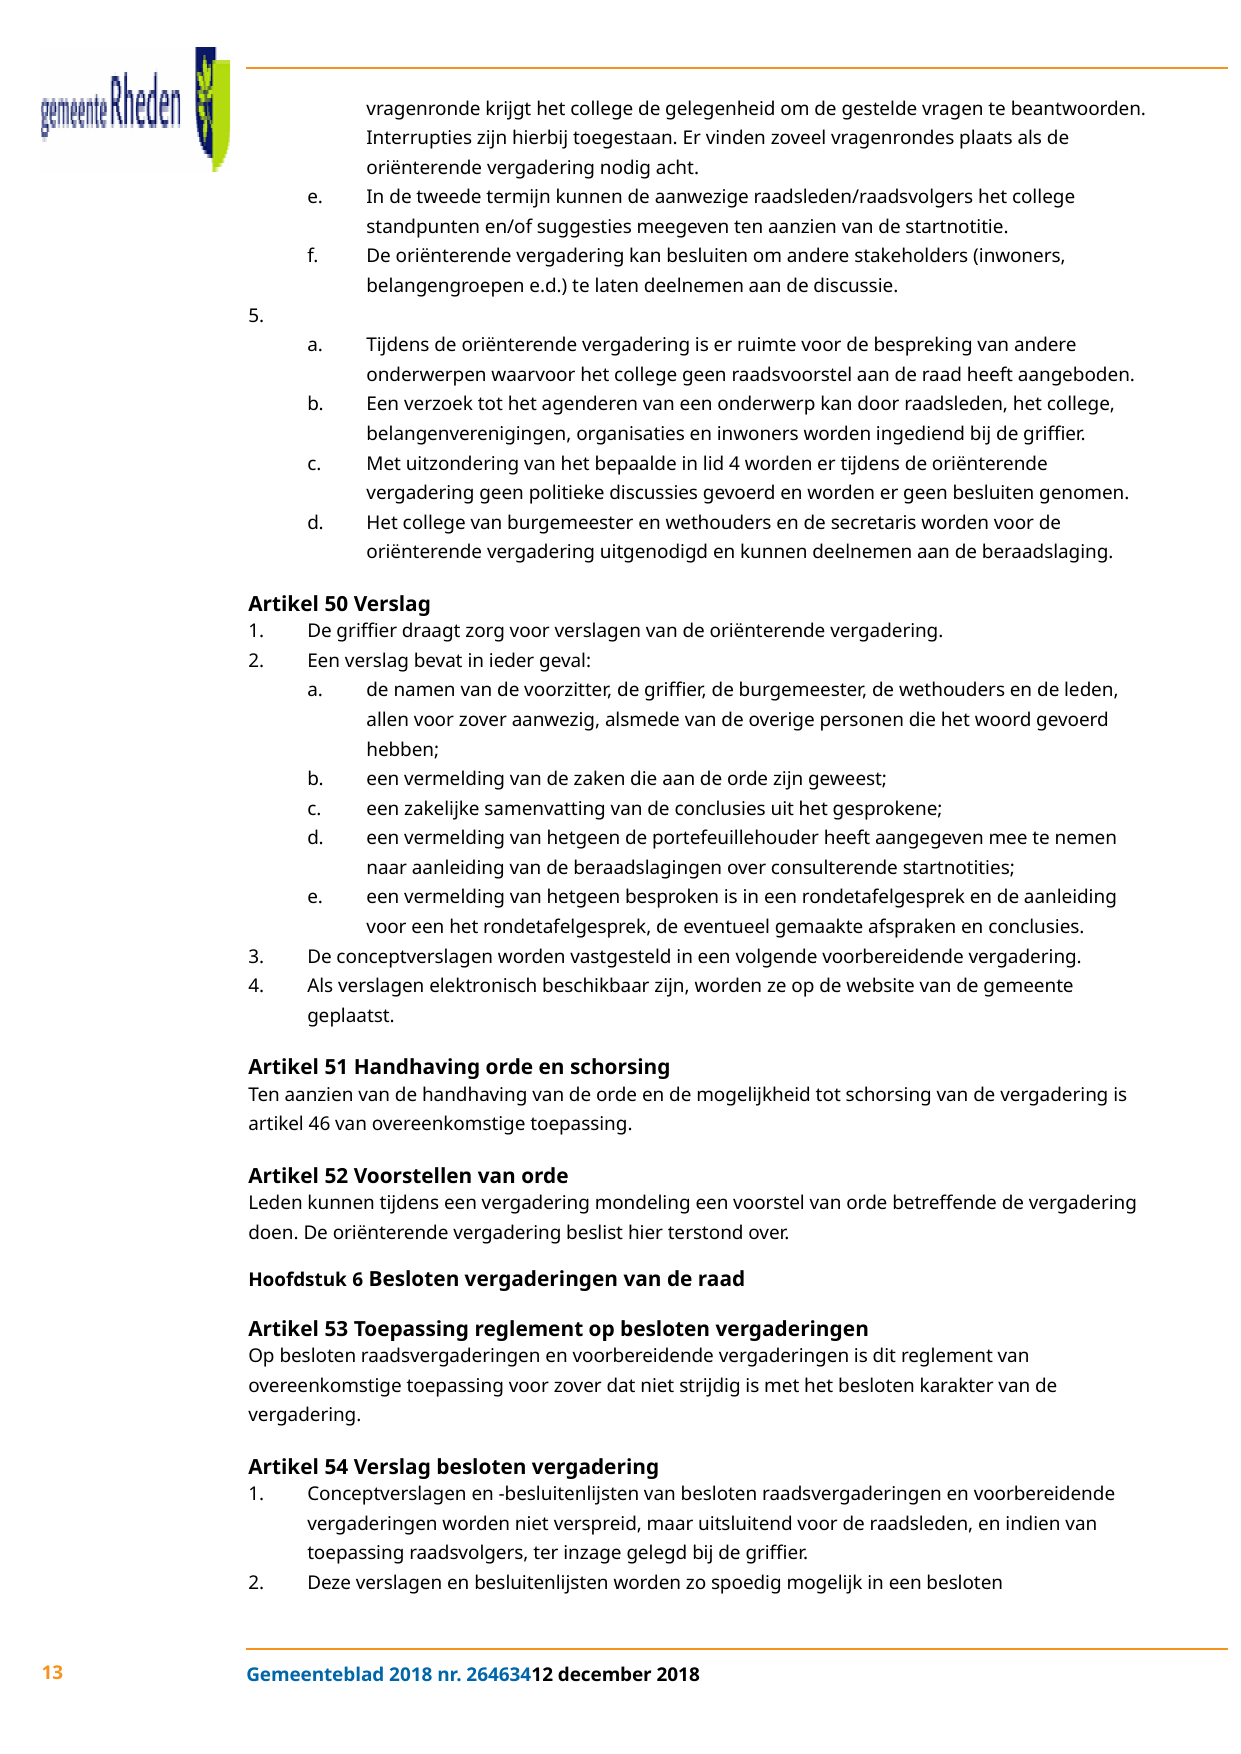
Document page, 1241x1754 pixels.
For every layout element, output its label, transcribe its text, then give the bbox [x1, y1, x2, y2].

text Leden kunnen tijdens een vergadering mondeling een voorstel van orde betreffende de vergadering doen. De oriënterende vergadering beslist hier terstond over. [248, 1189, 1152, 1244]
list De conceptverslagen worden vastgesteld in een volgende voorbereidende vergadering. [248, 943, 1152, 968]
list De oriënterende vergadering kan besluiten om andere stakeholders (inwoners, belangengroepen e.d.) te laten deelnemen aan de discussie. [307, 243, 1152, 298]
text Hoofdstuk 6 Besloten vergaderingen van de raad [248, 1264, 1152, 1293]
list Het college van burgemeester en wethouders en de secretaris worden voor de oriënterende vergadering uitgenodigd en kunnen deelnemen aan de beraadslaging. [307, 509, 1152, 564]
text Ten aanzien van de handhaving van de orde en de mogelijkheid tot schorsing van de vergadering is artikel 46 van overeenkomstige toepassing. [248, 1081, 1152, 1136]
list een vermelding van de zaken die aan de orde zijn geweest; [307, 765, 1152, 791]
list Conceptverslagen en -besluitenlijsten van besloten raadsvergaderingen en voorbereidende vergaderingen worden niet verspreid, maar uitsluitend voor de raadsleden, en indien van toepassing raadsvolgers, ter inzage gelegd bij de griffier. [248, 1480, 1152, 1565]
list Deze verslagen en besluitenlijsten worden zo spoedig mogelijk in een besloten [248, 1569, 1152, 1595]
text Artikel 50 Verslag [248, 589, 1152, 617]
list de namen van de voorzitter, de griffier, de burgemeester, de wethouders en de leden, allen voor zover aanwezig, alsmede van de overige personen die het woord gevoerd hebben; [307, 677, 1152, 761]
list Als verslagen elektronisch beschikbaar zijn, worden ze op de website van de gemeente geplaatst. [248, 972, 1152, 1028]
list In de tweede termijn kunnen de aanwezige raadsleden/raadsvolgers het college standpunten en/of suggesties meegeven ten aanzien van de startnotitie. [307, 183, 1152, 239]
list Tijdens de oriënterende vergadering is er ruimte voor de bespreking van andere onderwerpen waarvoor het college geen raadsvoorstel aan de raad heeft aangeboden. [307, 331, 1152, 387]
list Een verzoek tot het agenderen van een onderwerp kan door raadsleden, het college, belangenverenigingen, organisaties en inwoners worden ingediend bij de griffier. [307, 391, 1152, 446]
list Met uitzondering van het bepaalde in lid 4 worden er tijdens de oriënterende vergadering geen politieke discussies gevoerd en worden er geen besluiten genomen. [307, 450, 1152, 505]
text Artikel 54 Verslag besloten vergadering [248, 1452, 1152, 1480]
list De griffier draagt zorg voor verslagen van de oriënterende vergadering. [248, 617, 1152, 643]
text Artikel 51 Handhaving orde en schorsing [248, 1052, 1152, 1081]
text Op besloten raadsvergaderingen en voorbereidende vergaderingen is dit reglement van overeenkomstige toepassing voor zover dat niet strijdig is met het besloten karakter van de vergadering. [248, 1342, 1152, 1427]
list Een verslag bevat in ieder geval: [248, 647, 1152, 673]
text Artikel 52 Voorstellen van orde [248, 1161, 1152, 1189]
list een zakelijke samenvatting van de conclusies uit het gesprokene; [307, 795, 1152, 821]
list een vermelding van hetgeen besproken is in een rondetafelgesprek en de aanleiding voor een het rondetafelgesprek, de eventueel gemaakte afspraken en conclusies. [307, 884, 1152, 939]
list een vermelding van hetgeen de portefeuillehouder heeft aangegeven mee te nemen naar aanleiding van de beraadslagingen over consulterende startnotities; [307, 824, 1152, 880]
picture [41, 47, 231, 172]
text Artikel 53 Toepassing reglement op besloten vergaderingen [248, 1314, 1152, 1342]
list vragenronde krijgt het college de gelegenheid om de gestelde vragen te beantwoorden. Interrupties zijn hierbij toegestaan. Er vinden zoveel vragenrondes plaats als de oriënterende vergadering nodig acht. [307, 95, 1152, 180]
